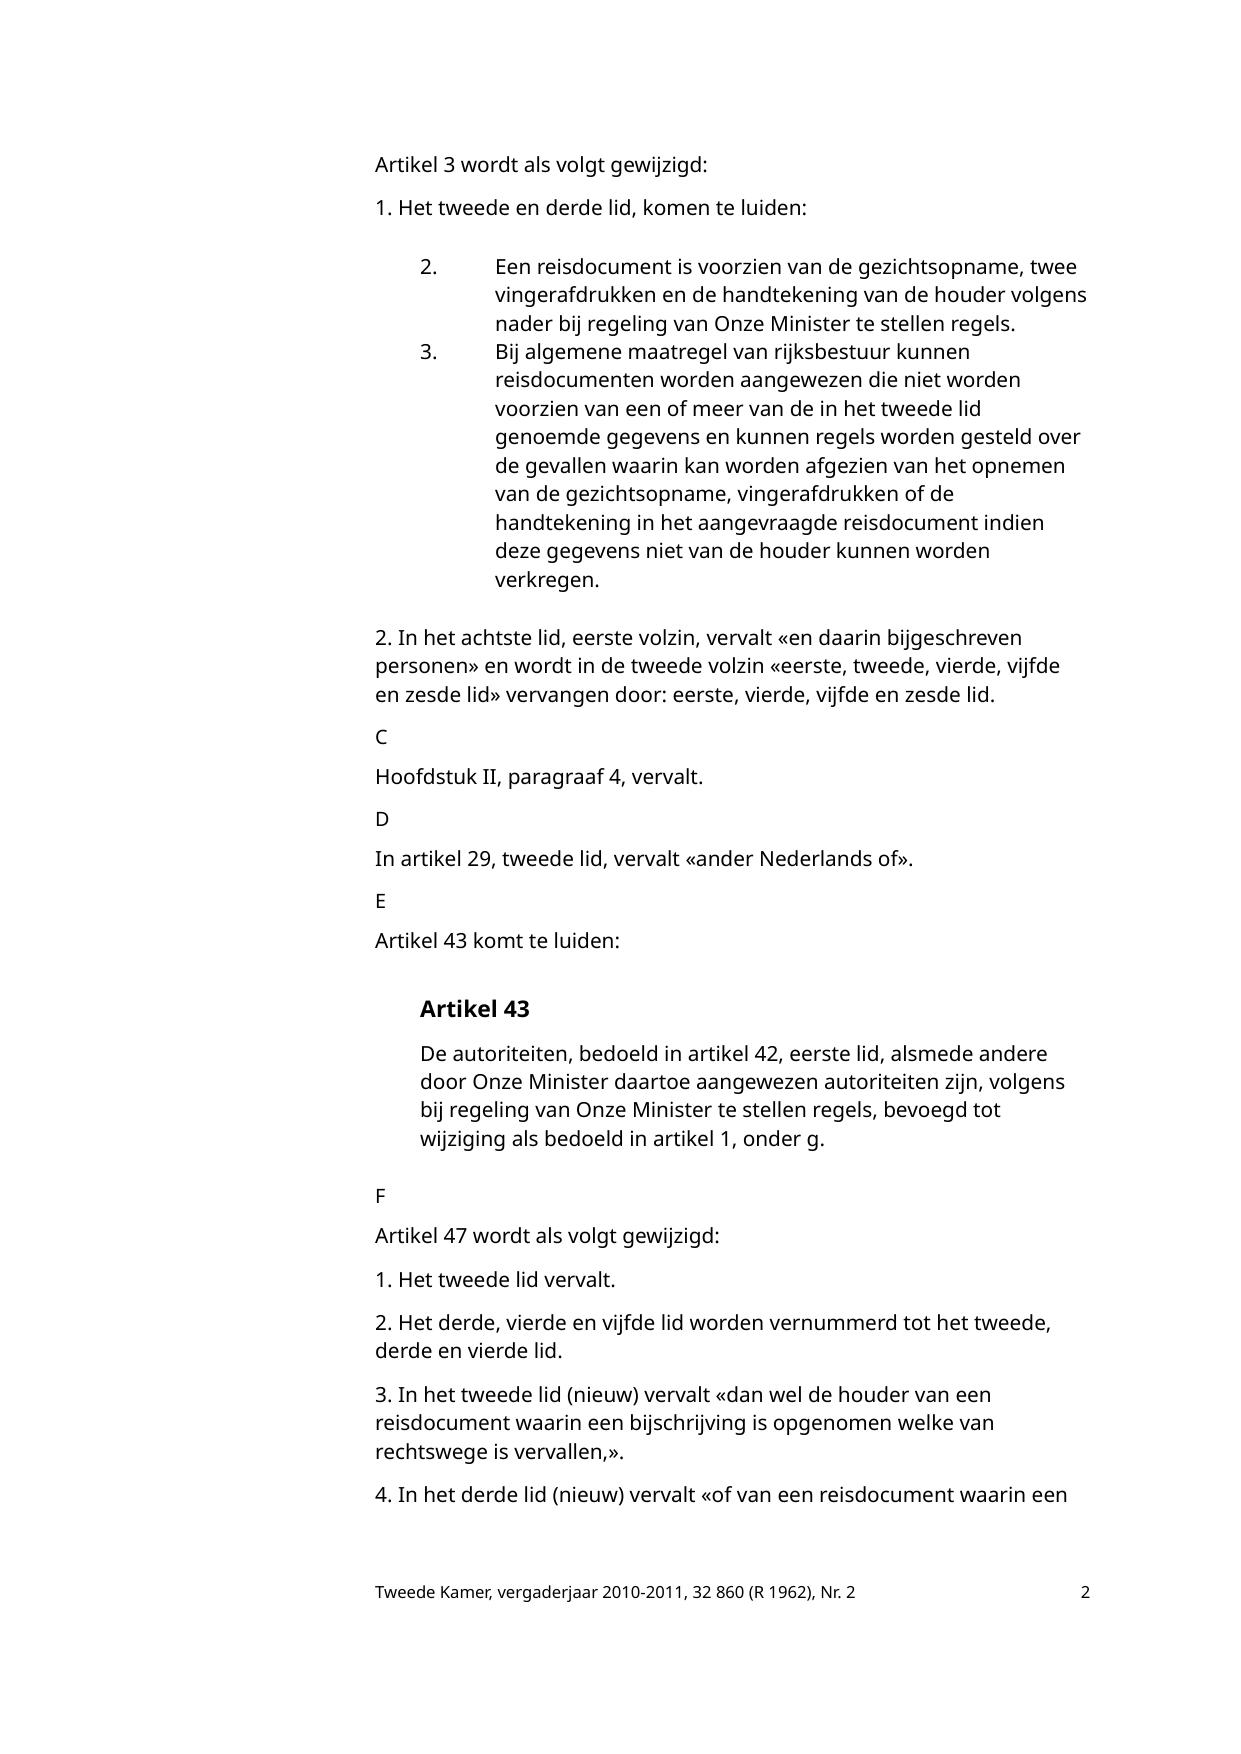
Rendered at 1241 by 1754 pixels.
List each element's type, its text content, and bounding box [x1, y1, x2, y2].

text F [375, 1182, 1090, 1209]
text D [375, 806, 1090, 833]
text C [375, 723, 1090, 750]
text Artikel 43 komt te luiden: [375, 927, 1090, 955]
text 3. In het tweede lid (nieuw) vervalt «dan wel de houder van een reisdocument waarin een bijschrijving is opgenomen welke van rechtswege is vervallen,». [375, 1380, 1090, 1465]
text 1. Het tweede en derde lid, komen te luiden: [375, 193, 1090, 222]
text Hoofdstuk II, paragraaf 4, vervalt. [375, 762, 1090, 791]
subtitle Artikel 43 [420, 992, 1090, 1024]
text 1. Het tweede lid vervalt. [375, 1265, 1090, 1293]
text 2. Het derde, vierde en vijfde lid worden vernummerd tot het tweede, derde en vierde lid. [375, 1308, 1090, 1365]
text 2. In het achtste lid, eerste volzin, vervalt «en daarin bijgeschreven personen» en wordt in de tweede volzin «eerste, tweede, vierde, vijfde en zesde lid» vervangen door: eerste, vierde, vijfde en zesde lid. [375, 623, 1090, 708]
list Bij algemene maatregel van rijksbestuur kunnen reisdocumenten worden aangewezen die niet worden voorzien van een of meer van de in het tweede lid genoemde gegevens en kunnen regels worden gesteld over de gevallen waarin kan worden afgezien van het opnemen van de gezichtsopname, vingerafdrukken of de handtekening in het aangevraagde reisdocument indien deze gegevens niet van de houder kunnen worden verkregen. [420, 337, 1090, 593]
text De autoriteiten, bedoeld in artikel 42, eerste lid, alsmede andere door Onze Minister daartoe aangewezen autoriteiten zijn, volgens bij regeling van Onze Minister te stellen regels, bevoegd tot wijziging als bedoeld in artikel 1, onder g. [420, 1039, 1090, 1152]
text 4. In het derde lid (nieuw) vervalt «of van een reisdocument waarin een [375, 1480, 1090, 1509]
text In artikel 29, tweede lid, vervalt «ander Nederlands of». [375, 844, 1090, 873]
text E [375, 888, 1090, 915]
list Een reisdocument is voorzien van de gezichtsopname, twee vingerafdrukken en de handtekening van de houder volgens nader bij regeling van Onze Minister te stellen regels. [420, 252, 1090, 337]
text Artikel 47 wordt als volgt gewijzigd: [375, 1221, 1090, 1250]
text Artikel 3 wordt als volgt gewijzigd: [375, 150, 1090, 178]
